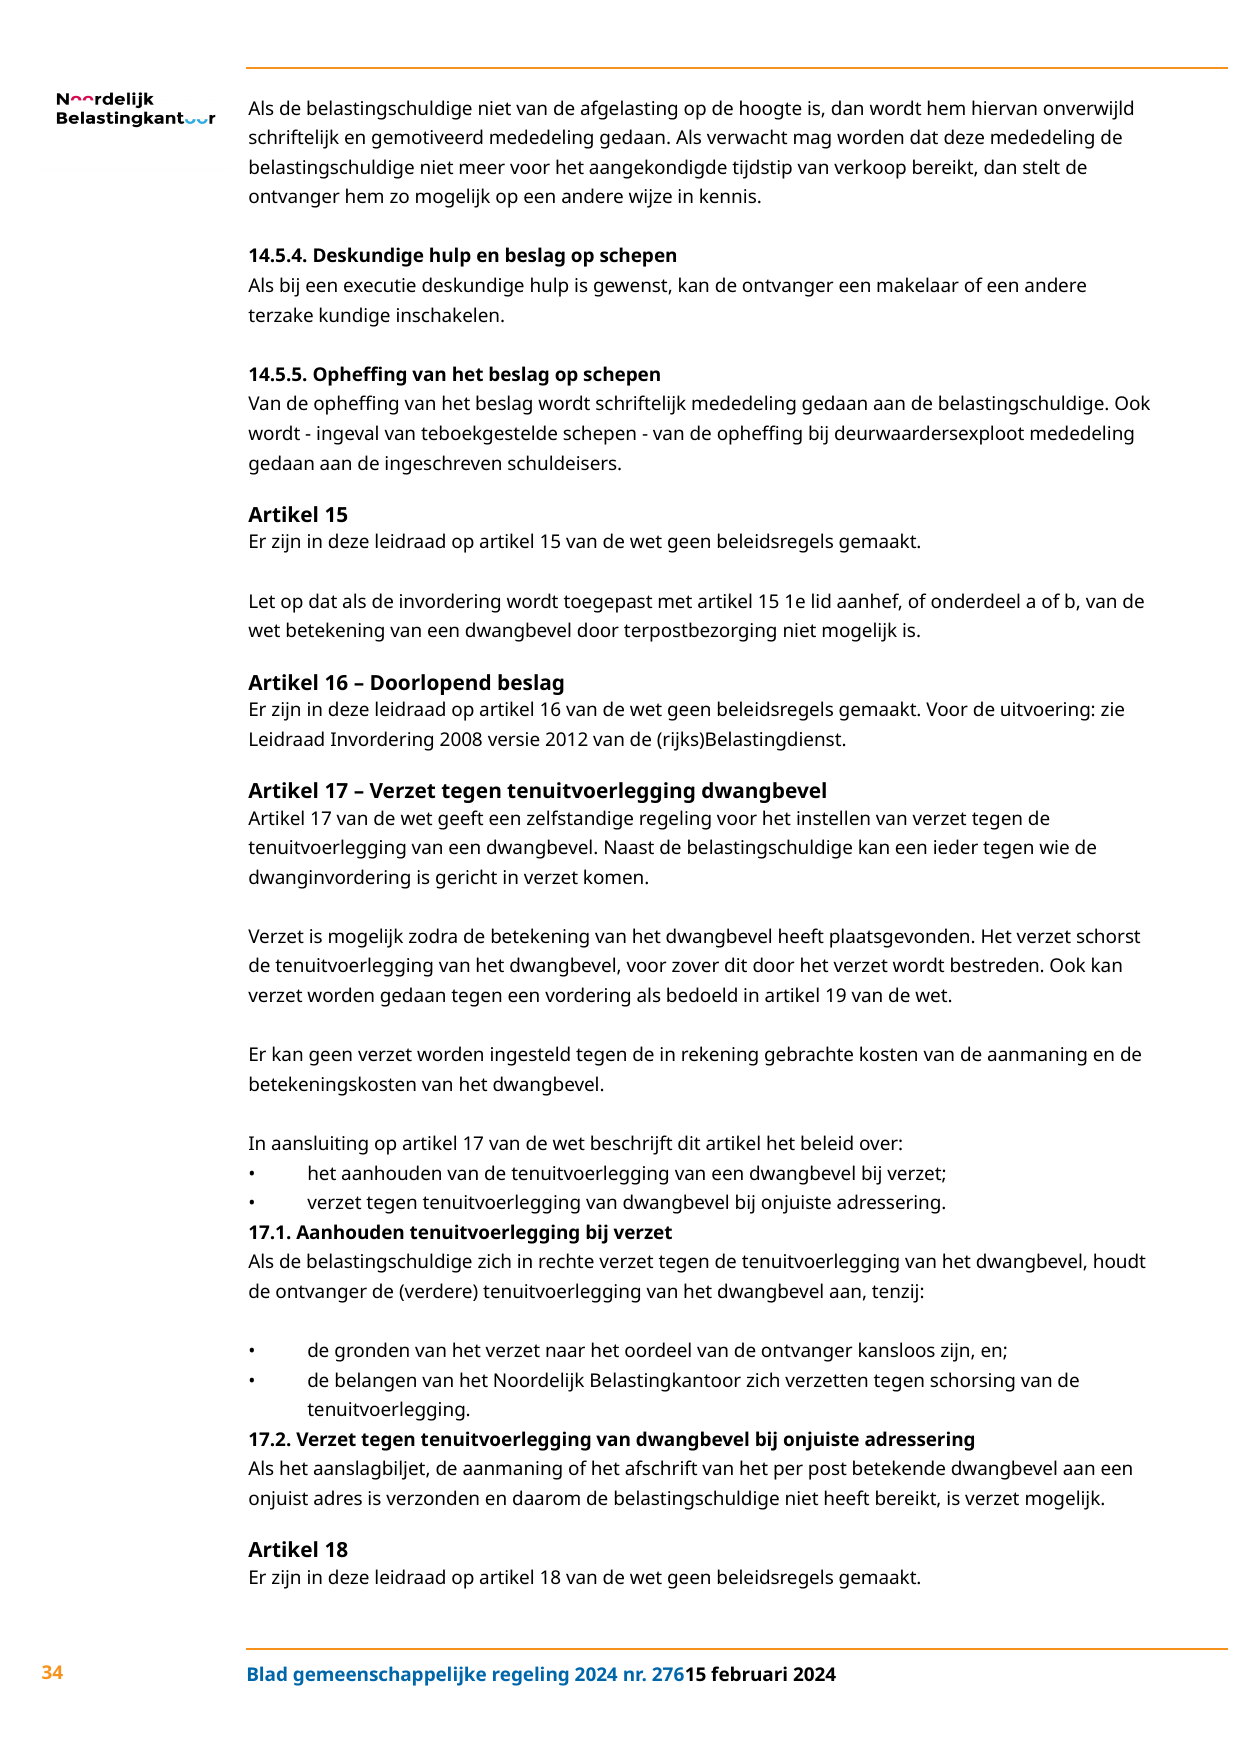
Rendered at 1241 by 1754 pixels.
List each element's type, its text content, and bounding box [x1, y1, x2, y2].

list het aanhouden van de tenuitvoerlegging van een dwangbevel bij verzet; [248, 1160, 1152, 1185]
text Als bij een executie deskundige hulp is gewenst, kan de ontvanger een makelaar of een andere terzake kundige inschakelen. [248, 272, 1152, 328]
text Let op dat als de invordering wordt toegepast met artikel 15 1e lid aanhef, of onderdeel a of b, van de wet betekening van een dwangbevel door terpostbezorging niet mogelijk is. [248, 588, 1152, 643]
text Er kan geen verzet worden ingesteld tegen de in rekening gebrachte kosten van de aanmaning en de betekeningskosten van het dwangbevel. [248, 1041, 1152, 1097]
text 17.2. Verzet tegen tenuitvoerlegging van dwangbevel bij onjuiste adressering [248, 1426, 1152, 1452]
text Als het aanslagbiljet, de aanmaning of het afschrift van het per post betekende dwangbevel aan een onjuist adres is verzonden en daarom de belastingschuldige niet heeft bereikt, is verzet mogelijk. [248, 1456, 1152, 1511]
text Artikel 16 – Doorlopend beslag [248, 668, 1152, 696]
list de belangen van het Noordelijk Belastingkantoor zich verzetten tegen schorsing van de tenuitvoerlegging. [248, 1367, 1152, 1422]
text 14.5.4. Deskundige hulp en beslag op schepen [248, 243, 1152, 268]
text Als de belastingschuldige niet van de afgelasting op de hoogte is, dan wordt hem hiervan onverwijld schriftelijk en gemotiveerd mededeling gedaan. Als verwacht mag worden dat deze mededeling de belastingschuldige niet meer voor het aangekondigde tijdstip van verkoop bereikt, dan stelt de ontvanger hem zo mogelijk op een andere wijze in kennis. [248, 95, 1152, 209]
text In aansluiting op artikel 17 van de wet beschrijft dit artikel het beleid over: [248, 1130, 1152, 1156]
list verzet tegen tenuitvoerlegging van dwangbevel bij onjuiste adressering. [248, 1189, 1152, 1215]
text Verzet is mogelijk zodra de betekening van het dwangbevel heeft plaatsgevonden. Het verzet schorst de tenuitvoerlegging van het dwangbevel, voor zover dit door het verzet wordt bestreden. Ook kan verzet worden gedaan tegen een vordering als bedoeld in artikel 19 van de wet. [248, 923, 1152, 1008]
text 14.5.5. Opheffing van het beslag op schepen [248, 361, 1152, 387]
text Artikel 17 – Verzet tegen tenuitvoerlegging dwangbevel [248, 776, 1152, 805]
text Artikel 18 [248, 1536, 1152, 1564]
text Artikel 15 [248, 500, 1152, 529]
picture [41, 47, 231, 172]
text Er zijn in deze leidraad op artikel 15 van de wet geen beleidsregels gemaakt. [248, 529, 1152, 554]
text Artikel 17 van de wet geeft een zelfstandige regeling voor het instellen van verzet tegen de tenuitvoerlegging van een dwangbevel. Naast de belastingschuldige kan een ieder tegen wie de dwanginvordering is gericht in verzet komen. [248, 805, 1152, 889]
list de gronden van het verzet naar het oordeel van de ontvanger kansloos zijn, en; [248, 1337, 1152, 1363]
text Van de opheffing van het beslag wordt schriftelijk mededeling gedaan aan de belastingschuldige. Ook wordt - ingeval van teboekgestelde schepen - van de opheffing bij deurwaardersexploot mededeling gedaan aan de ingeschreven schuldeisers. [248, 391, 1152, 476]
text Er zijn in deze leidraad op artikel 16 van de wet geen beleidsregels gemaakt. Voor de uitvoering: zie Leidraad Invordering 2008 versie 2012 van de (rijks)Belastingdienst. [248, 696, 1152, 752]
text 17.1. Aanhouden tenuitvoerlegging bij verzet [248, 1219, 1152, 1244]
text Er zijn in deze leidraad op artikel 18 van de wet geen beleidsregels gemaakt. [248, 1564, 1152, 1590]
text Als de belastingschuldige zich in rechte verzet tegen de tenuitvoerlegging van het dwangbevel, houdt de ontvanger de (verdere) tenuitvoerlegging van het dwangbevel aan, tenzij: [248, 1248, 1152, 1304]
